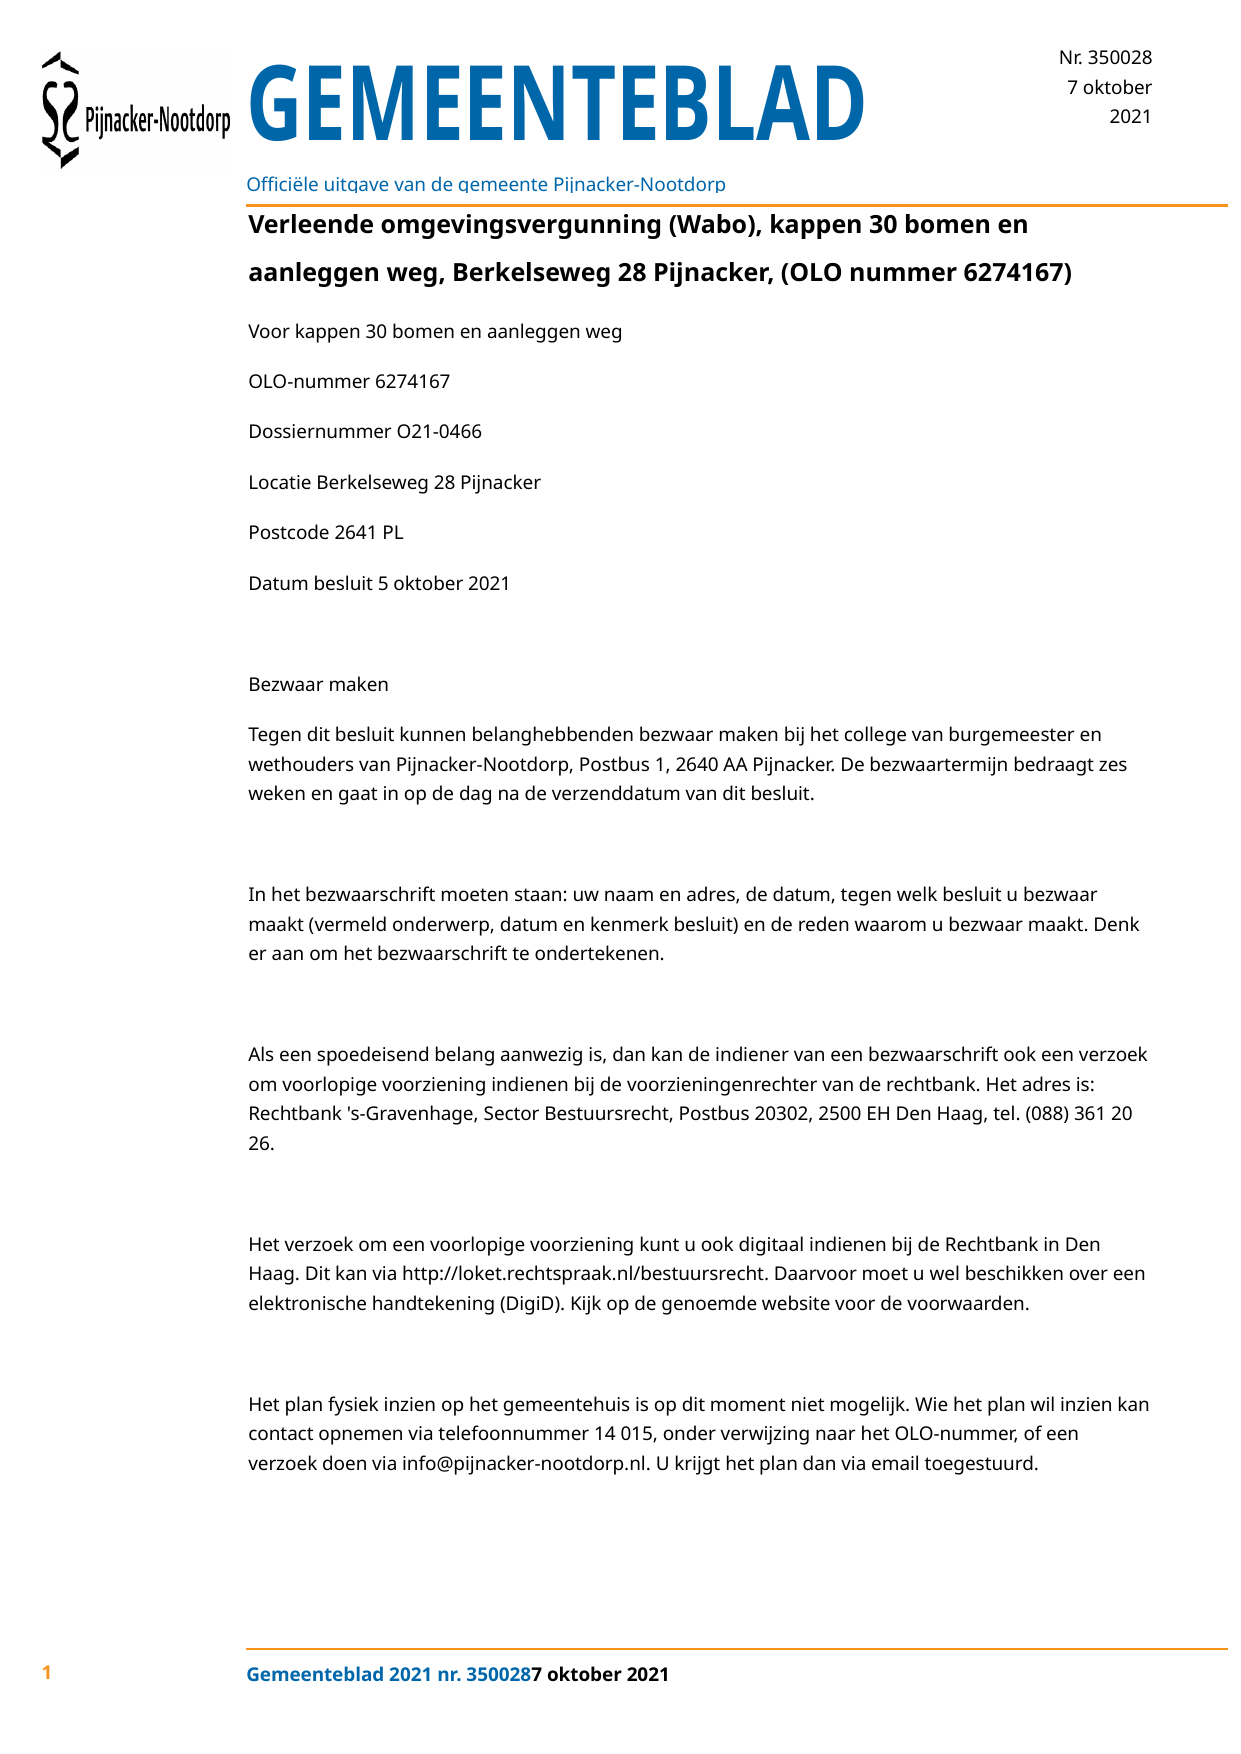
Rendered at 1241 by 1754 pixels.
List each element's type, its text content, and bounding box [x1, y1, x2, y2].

text Tegen dit besluit kunnen belanghebbenden bezwaar maken bij het college van burgemeester en wethouders van Pijnacker-Nootdorp, Postbus 1, 2640 AA Pijnacker. De bezwaartermijn bedraagt zes weken en gaat in op de dag na de verzenddatum van dit besluit. [248, 721, 1152, 806]
text Bezwaar maken [248, 671, 1152, 697]
text Het plan fysiek inzien op het gemeentehuis is op dit moment niet mogelijk. Wie het plan wil inzien kan contact opnemen via telefoonnummer 14 015, onder verwijzing naar het OLO-nummer, of een verzoek doen via info@pijnacker-nootdorp.nl. U krijgt het plan dan via email toegestuurd. [248, 1391, 1152, 1476]
text Voor kappen 30 bomen en aanleggen weg [248, 318, 1152, 344]
text Postcode 2641 PL [248, 519, 1152, 545]
text OLO-nummer 6274167 [248, 368, 1152, 394]
text Als een spoedeisend belang aanwezig is, dan kan de indiener van een bezwaarschrift ook een verzoek om voorlopige voorziening indienen bij de voorzieningenrechter van de rechtbank. Het adres is: Rechtbank 's-Gravenhage, Sector Bestuursrecht, Postbus 20302, 2500 EH Den Haag, tel. (088) 361 20 26. [248, 1041, 1152, 1156]
text Verleende omgevingsvergunning (Wabo), kappen 30 bomen en aanleggen weg, Berkelseweg 28 Pijnacker, (OLO nummer 6274167) [248, 207, 1152, 288]
text Locatie Berkelseweg 28 Pijnacker [248, 469, 1152, 495]
text In het bezwaarschrift moeten staan: uw naam en adres, de datum, tegen welk besluit u bezwaar maakt (vermeld onderwerp, datum en kenmerk besluit) en de reden waarom u bezwaar maakt. Denk er aan om het bezwaarschrift te ondertekenen. [248, 881, 1152, 966]
text Het verzoek om een voorlopige voorziening kunt u ook digitaal indienen bij de Rechtbank in Den Haag. Dit kan via http://loket.rechtspraak.nl/bestuursrecht. Daarvoor moet u wel beschikken over een elektronische handtekening (DigiD). Kijk op de genoemde website voor de voorwaarden. [248, 1231, 1152, 1316]
text Dossiernummer O21-0466 [248, 419, 1152, 444]
text Datum besluit 5 oktober 2021 [248, 570, 1152, 596]
picture [41, 47, 231, 172]
